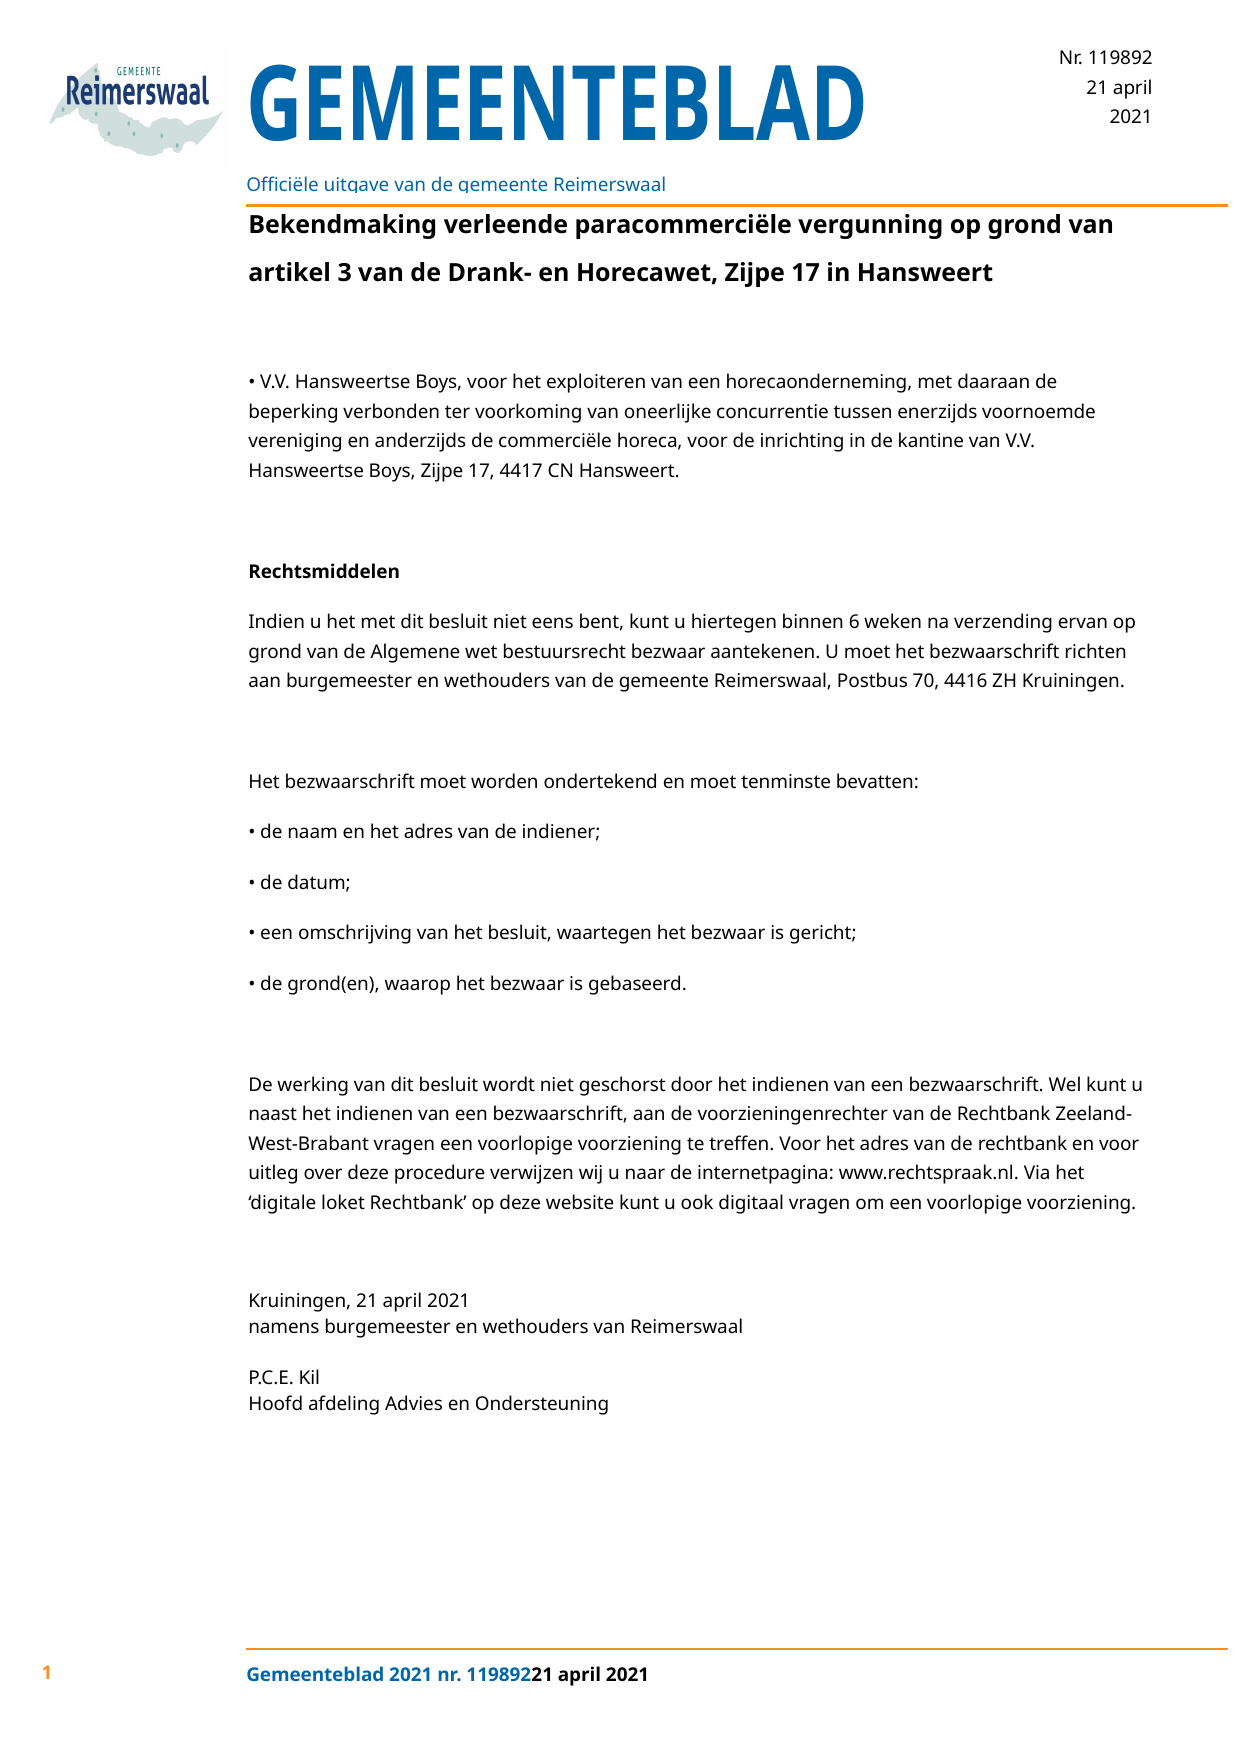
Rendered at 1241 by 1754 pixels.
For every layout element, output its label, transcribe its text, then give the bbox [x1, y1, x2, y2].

text Het bezwaarschrift moet worden ondertekend en moet tenminste bevatten: [248, 768, 1152, 794]
picture [41, 47, 231, 172]
text De werking van dit besluit wordt niet geschorst door het indienen van een bezwaarschrift. Wel kunt u naast het indienen van een bezwaarschrift, aan de voorzieningenrechter van de Rechtbank Zeeland-West-Brabant vragen een voorlopige voorziening te treffen. Voor het adres van de rechtbank en voor uitleg over deze procedure verwijzen wij u naar de internetpagina: www.rechtspraak.nl. Via het ‘digitale loket Rechtbank’ op deze website kunt u ook digitaal vragen om een voorlopige voorziening. [248, 1071, 1152, 1215]
text Indien u het met dit besluit niet eens bent, kunt u hiertegen binnen 6 weken na verzending ervan op grond van de Algemene wet bestuursrecht bezwaar aantekenen. U moet het bezwaarschrift richten aan burgemeester en wethouders van de gemeente Reimerswaal, Postbus 70, 4416 ZH Kruiningen. [248, 608, 1152, 693]
text Rechtsmiddelen [248, 558, 1152, 584]
text Kruiningen, 21 april 2021‎ [248, 1287, 1152, 1313]
text Bekendmaking verleende paracommerciële vergunning op grond van artikel 3 van de Drank- en Horecawet, Zijpe 17 in Hansweert [248, 207, 1152, 288]
text • V.V. Hansweertse Boys, voor het exploiteren van een horecaonderneming, met daaraan de beperking verbonden ter voorkoming van oneerlijke concurrentie tussen enerzijds voornoemde vereniging en anderzijds de commerciële horeca, voor de inrichting in de kantine van V.V. Hansweertse Boys, Zijpe 17, 4417 CN Hansweert. [248, 368, 1152, 483]
text • de naam en het adres van de indiener; [248, 819, 1152, 844]
text • een omschrijving van het besluit, waartegen het bezwaar is gericht; [248, 919, 1152, 945]
text • de grond(en), waarop het bezwaar is gebaseerd. [248, 970, 1152, 996]
text P.C.E. Kil [248, 1364, 1152, 1390]
text Hoofd afdeling Advies en Ondersteuning [248, 1390, 1152, 1416]
text namens burgemeester en wethouders van Reimerswaal [248, 1313, 1152, 1339]
text • de datum; [248, 869, 1152, 895]
